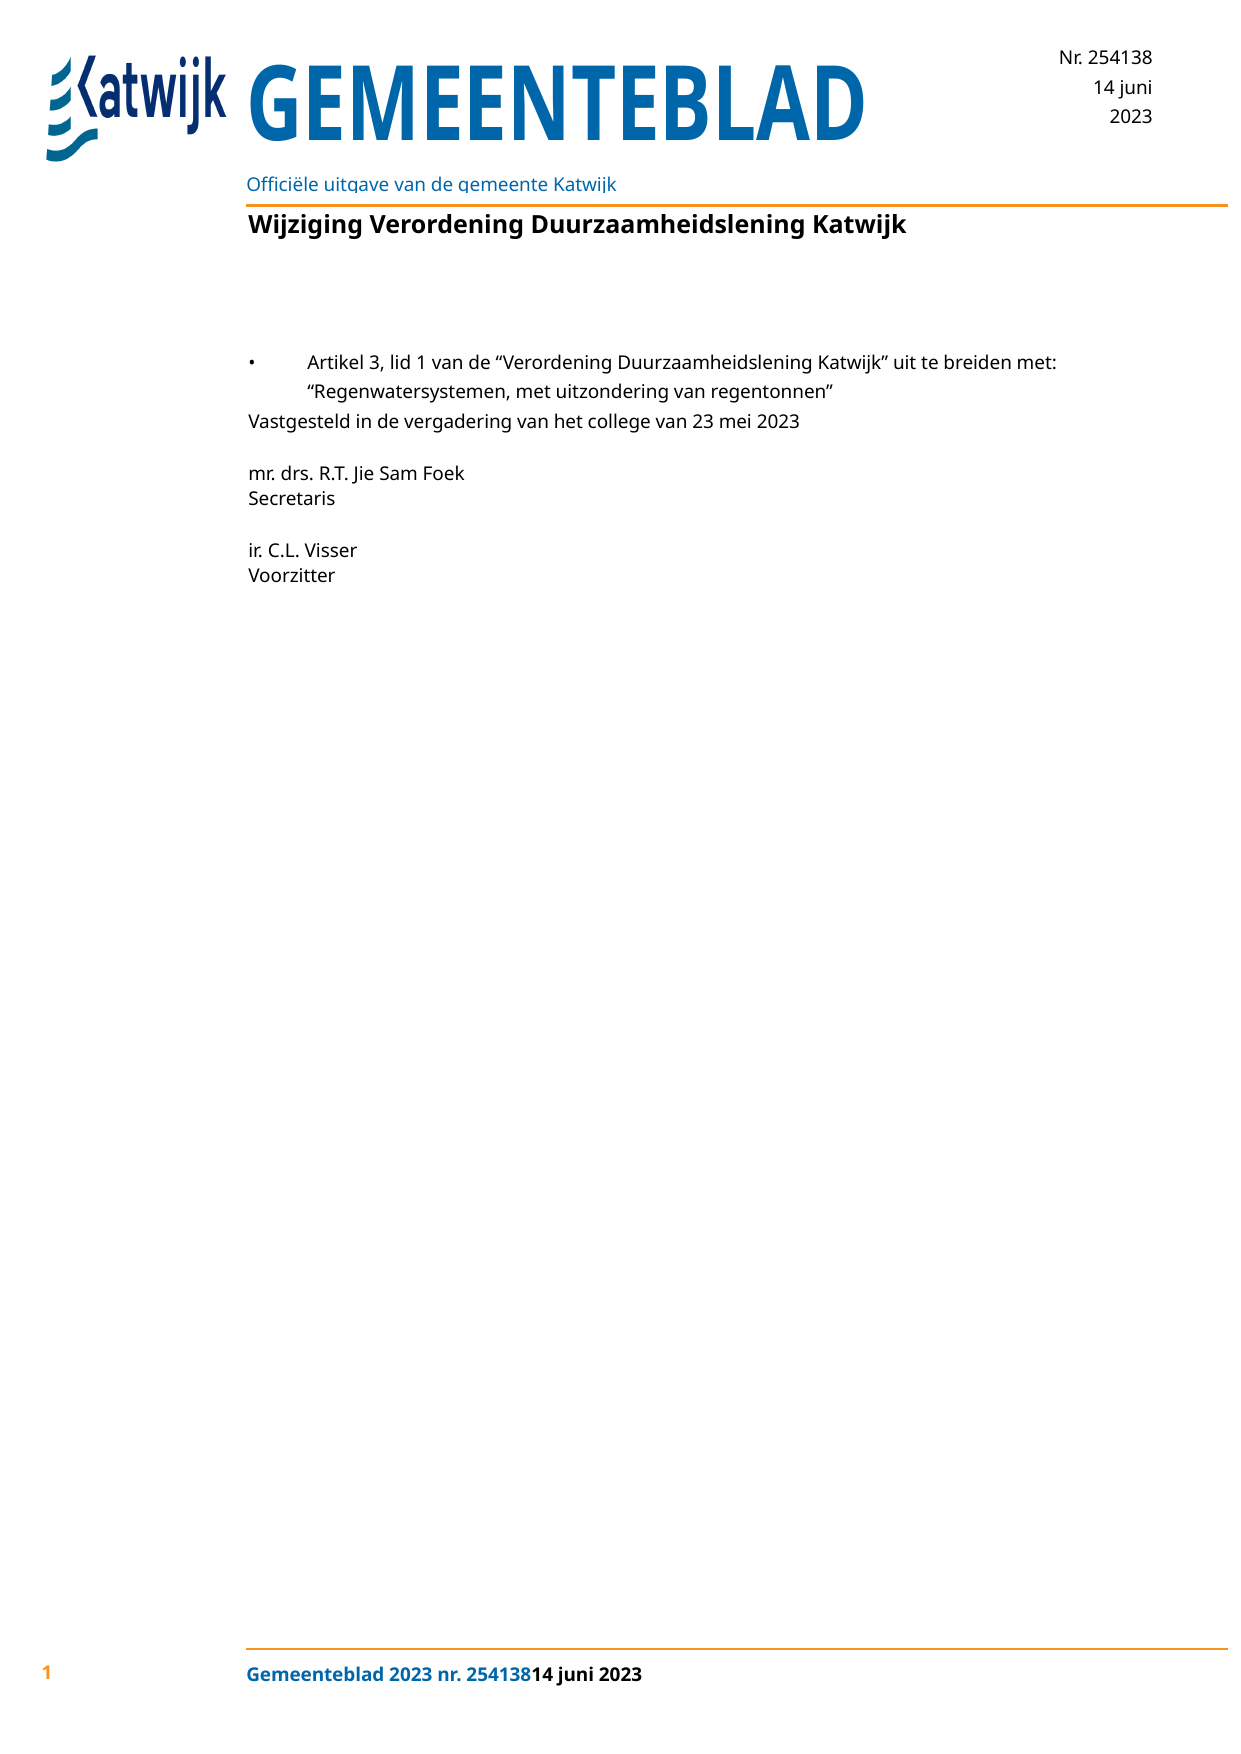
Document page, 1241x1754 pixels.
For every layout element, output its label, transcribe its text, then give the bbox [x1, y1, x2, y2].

list Artikel 3, lid 1 van de “Verordening Duurzaamheidslening Katwijk” uit te breiden met: “Regenwatersystemen, met uitzondering van regentonnen” [248, 349, 1152, 404]
text Secretaris [248, 486, 1152, 511]
text Voorzitter [248, 563, 1152, 588]
text mr. drs. R.T. Jie Sam Foek [248, 460, 1152, 486]
text Wijziging Verordening Duurzaamheidslening Katwijk [248, 207, 1152, 241]
picture [41, 47, 231, 172]
text ir. C.L. Visser [248, 537, 1152, 563]
text Vastgesteld in de vergadering van het college van 23 mei 2023 [248, 408, 1152, 434]
